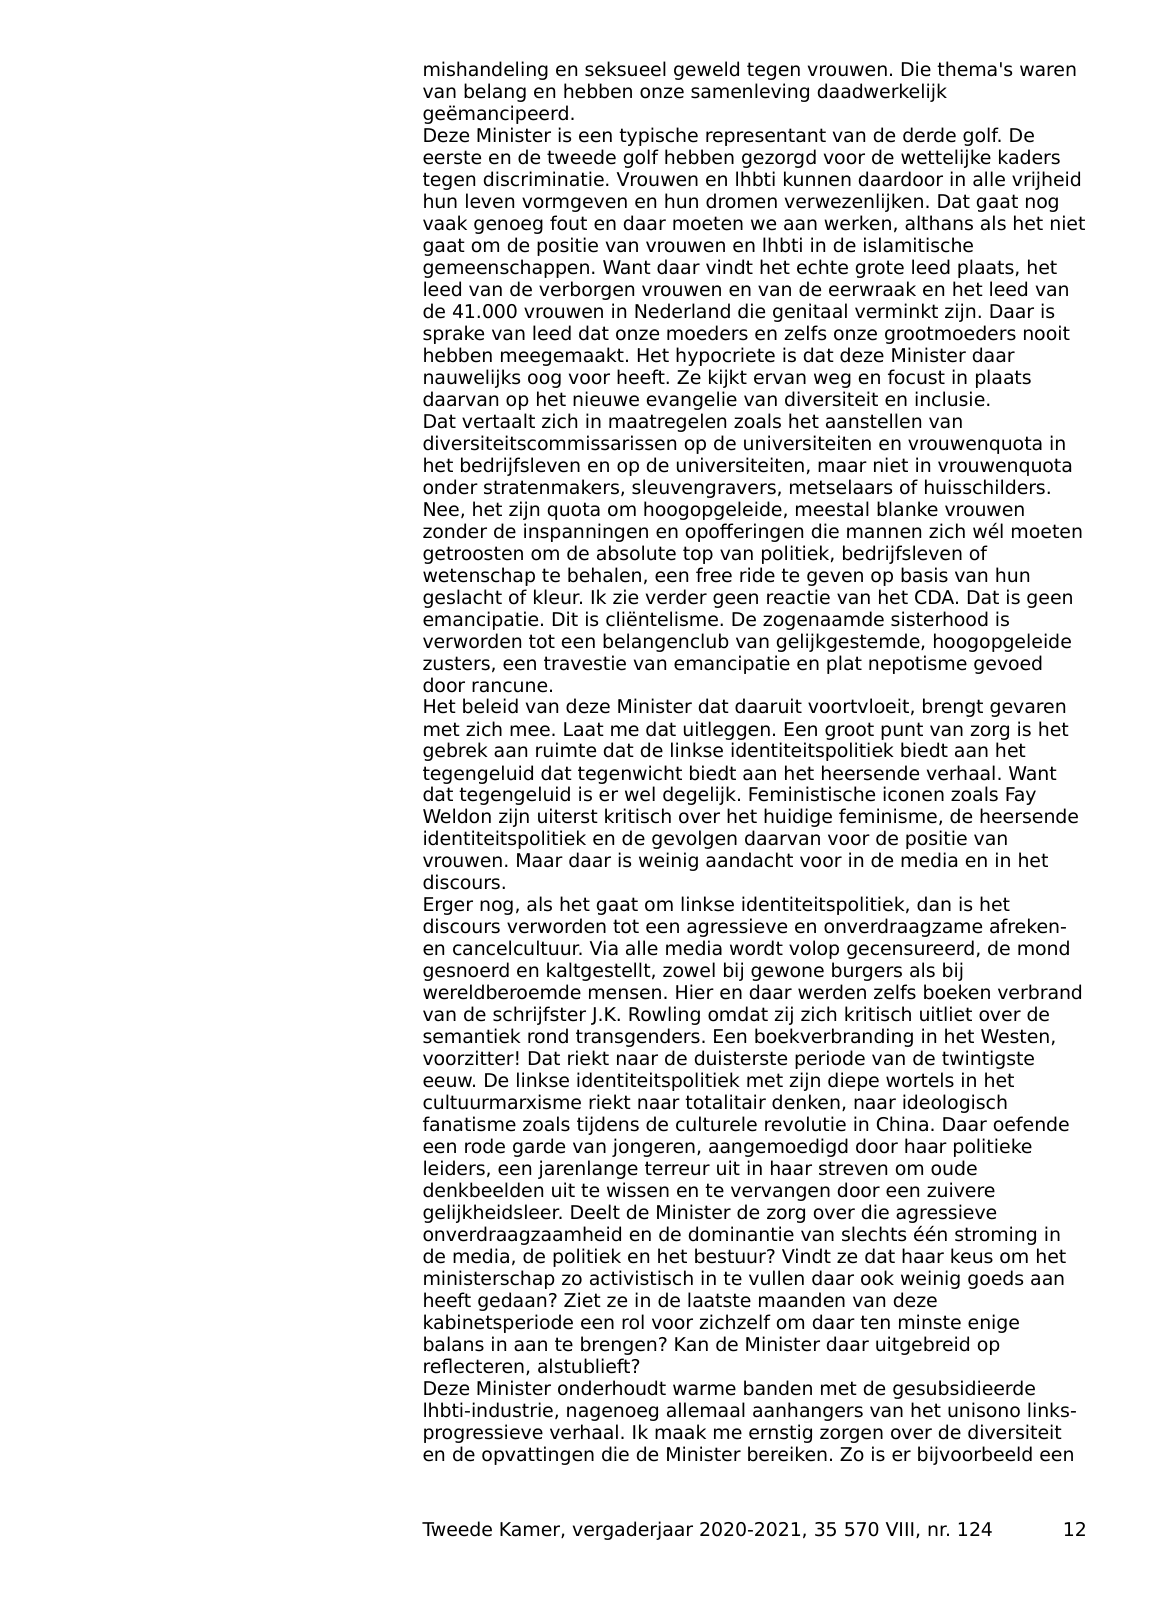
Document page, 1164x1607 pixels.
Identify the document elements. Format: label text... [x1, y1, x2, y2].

text Deze Minister onderhoudt warme banden met de gesubsidieerde lhbti-industrie, nagenoeg allemaal aanhangers van het unisono links-progressieve verhaal. Ik maak me ernstig zorgen over de diversiteit en de opvattingen die de Minister bereiken. Zo is er bijvoorbeeld een [422, 1378, 1087, 1466]
text Het beleid van deze Minister dat daaruit voortvloeit, brengt gevaren met zich mee. Laat me dat uitleggen. Een groot punt van zorg is het gebrek aan ruimte dat de linkse identiteitspolitiek biedt aan het tegengeluid dat tegenwicht biedt aan het heersende verhaal. Want dat tegengeluid is er wel degelijk. Feministische iconen zoals Fay Weldon zijn uiterst kritisch over het huidige feminisme, de heersende identiteitspolitiek en de gevolgen daarvan voor de positie van vrouwen. Maar daar is weinig aandacht voor in de media en in het discours. [422, 696, 1087, 894]
text Deze Minister is een typische representant van de derde golf. De eerste en de tweede golf hebben gezorgd voor de wettelijke kaders tegen discriminatie. Vrouwen en lhbti kunnen daardoor in alle vrijheid hun leven vormgeven en hun dromen verwezenlijken. Dat gaat nog vaak genoeg fout en daar moeten we aan werken, althans als het niet gaat om de positie van vrouwen en lhbti in de islamitische gemeenschappen. Want daar vindt het echte grote leed plaats, het leed van de verborgen vrouwen en van de eerwraak en het leed van de 41.000 vrouwen in Nederland die genitaal verminkt zijn. Daar is sprake van leed dat onze moeders en zelfs onze grootmoeders nooit hebben meegemaakt. Het hypocriete is dat deze Minister daar nauwelijks oog voor heeft. Ze kijkt ervan weg en focust in plaats daarvan op het nieuwe evangelie van diversiteit en inclusie. [422, 125, 1087, 411]
text mishandeling en seksueel geweld tegen vrouwen. Die thema's waren van belang en hebben onze samenleving daadwerkelijk geëmancipeerd. [422, 59, 1087, 125]
text Erger nog, als het gaat om linkse identiteitspolitiek, dan is het discours verworden tot een agressieve en onverdraagzame afreken- en cancelcultuur. Via alle media wordt volop gecensureerd, de mond gesnoerd en kaltgestellt, zowel bij gewone burgers als bij wereldberoemde mensen. Hier en daar werden zelfs boeken verbrand van de schrijfster J.K. Rowling omdat zij zich kritisch uitliet over de semantiek rond transgenders. Een boekverbranding in het Westen, voorzitter! Dat riekt naar de duisterste periode van de twintigste eeuw. De linkse identiteitspolitiek met zijn diepe wortels in het cultuurmarxisme riekt naar totalitair denken, naar ideologisch fanatisme zoals tijdens de culturele revolutie in China. Daar oefende een rode garde van jongeren, aangemoedigd door haar politieke leiders, een jarenlange terreur uit in haar streven om oude denkbeelden uit te wissen en te vervangen door een zuivere gelijkheidsleer. Deelt de Minister de zorg over die agressieve onverdraagzaamheid en de dominantie van slechts één stroming in de media, de politiek en het bestuur? Vindt ze dat haar keus om het ministerschap zo activistisch in te vullen daar ook weinig goeds aan heeft gedaan? Ziet ze in de laatste maanden van deze kabinetsperiode een rol voor zichzelf om daar ten minste enige balans in aan te brengen? Kan de Minister daar uitgebreid op reflecteren, alstublieft? [422, 894, 1087, 1378]
text Dat vertaalt zich in maatregelen zoals het aanstellen van diversiteitscommissarissen op de universiteiten en vrouwenquota in het bedrijfsleven en op de universiteiten, maar niet in vrouwenquota onder stratenmakers, sleuvengravers, metselaars of huisschilders. Nee, het zijn quota om hoogopgeleide, meestal blanke vrouwen zonder de inspanningen en opofferingen die mannen zich wél moeten getroosten om de absolute top van politiek, bedrijfsleven of wetenschap te behalen, een free ride te geven op basis van hun geslacht of kleur. Ik zie verder geen reactie van het CDA. Dat is geen emancipatie. Dit is cliëntelisme. De zogenaamde sisterhood is verworden tot een belangenclub van gelijkgestemde, hoogopgeleide zusters, een travestie van emancipatie en plat nepotisme gevoed door rancune. [422, 411, 1087, 696]
